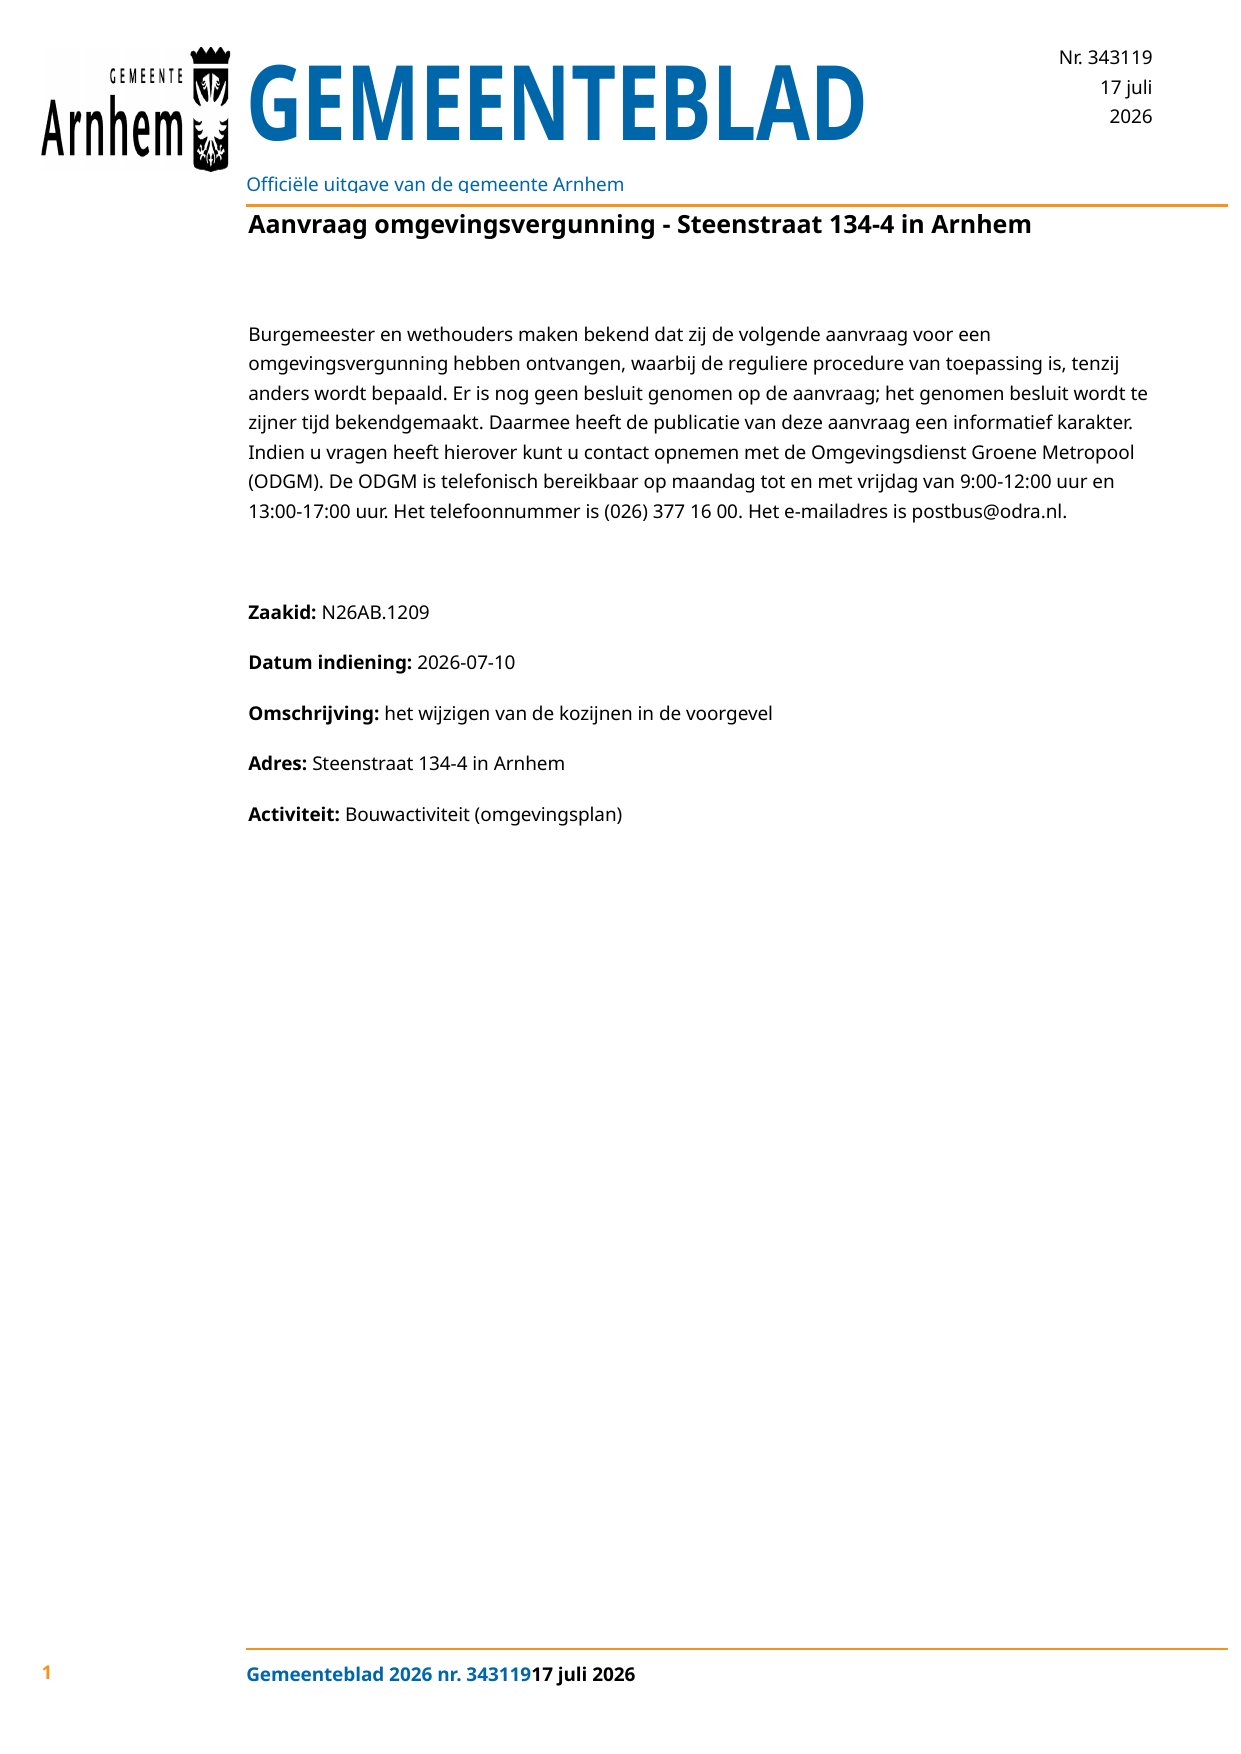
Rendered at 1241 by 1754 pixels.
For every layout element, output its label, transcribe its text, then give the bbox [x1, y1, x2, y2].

picture [41, 47, 231, 172]
text Omschrijving: het wijzigen van de kozijnen in de voorgevel [248, 700, 1152, 726]
text Datum indiening: 2026-07-10 [248, 649, 1152, 675]
text Activiteit: Bouwactiviteit (omgevingsplan) [248, 801, 1152, 826]
text Adres: Steenstraat 134-4 in Arnhem [248, 750, 1152, 776]
text Zaakid: N26AB.1209 [248, 599, 1152, 625]
text Burgemeester en wethouders maken bekend dat zij de volgende aanvraag voor een omgevingsvergunning hebben ontvangen, waarbij de reguliere procedure van toepassing is, tenzij anders wordt bepaald. Er is nog geen besluit genomen op de aanvraag; het genomen besluit wordt te zijner tijd bekendgemaakt. Daarmee heeft de publicatie van deze aanvraag een informatief karakter. Indien u vragen heeft hierover kunt u contact opnemen met de Omgevingsdienst Groene Metropool (ODGM). De ODGM is telefonisch bereikbaar op maandag tot en met vrijdag van 9:00-12:00 uur en 13:00-17:00 uur. Het telefoonnummer is (026) 377 16 00. Het e-mailadres is postbus@odra.nl. [248, 321, 1152, 524]
text Aanvraag omgevingsvergunning - Steenstraat 134-4 in Arnhem [248, 207, 1152, 241]
